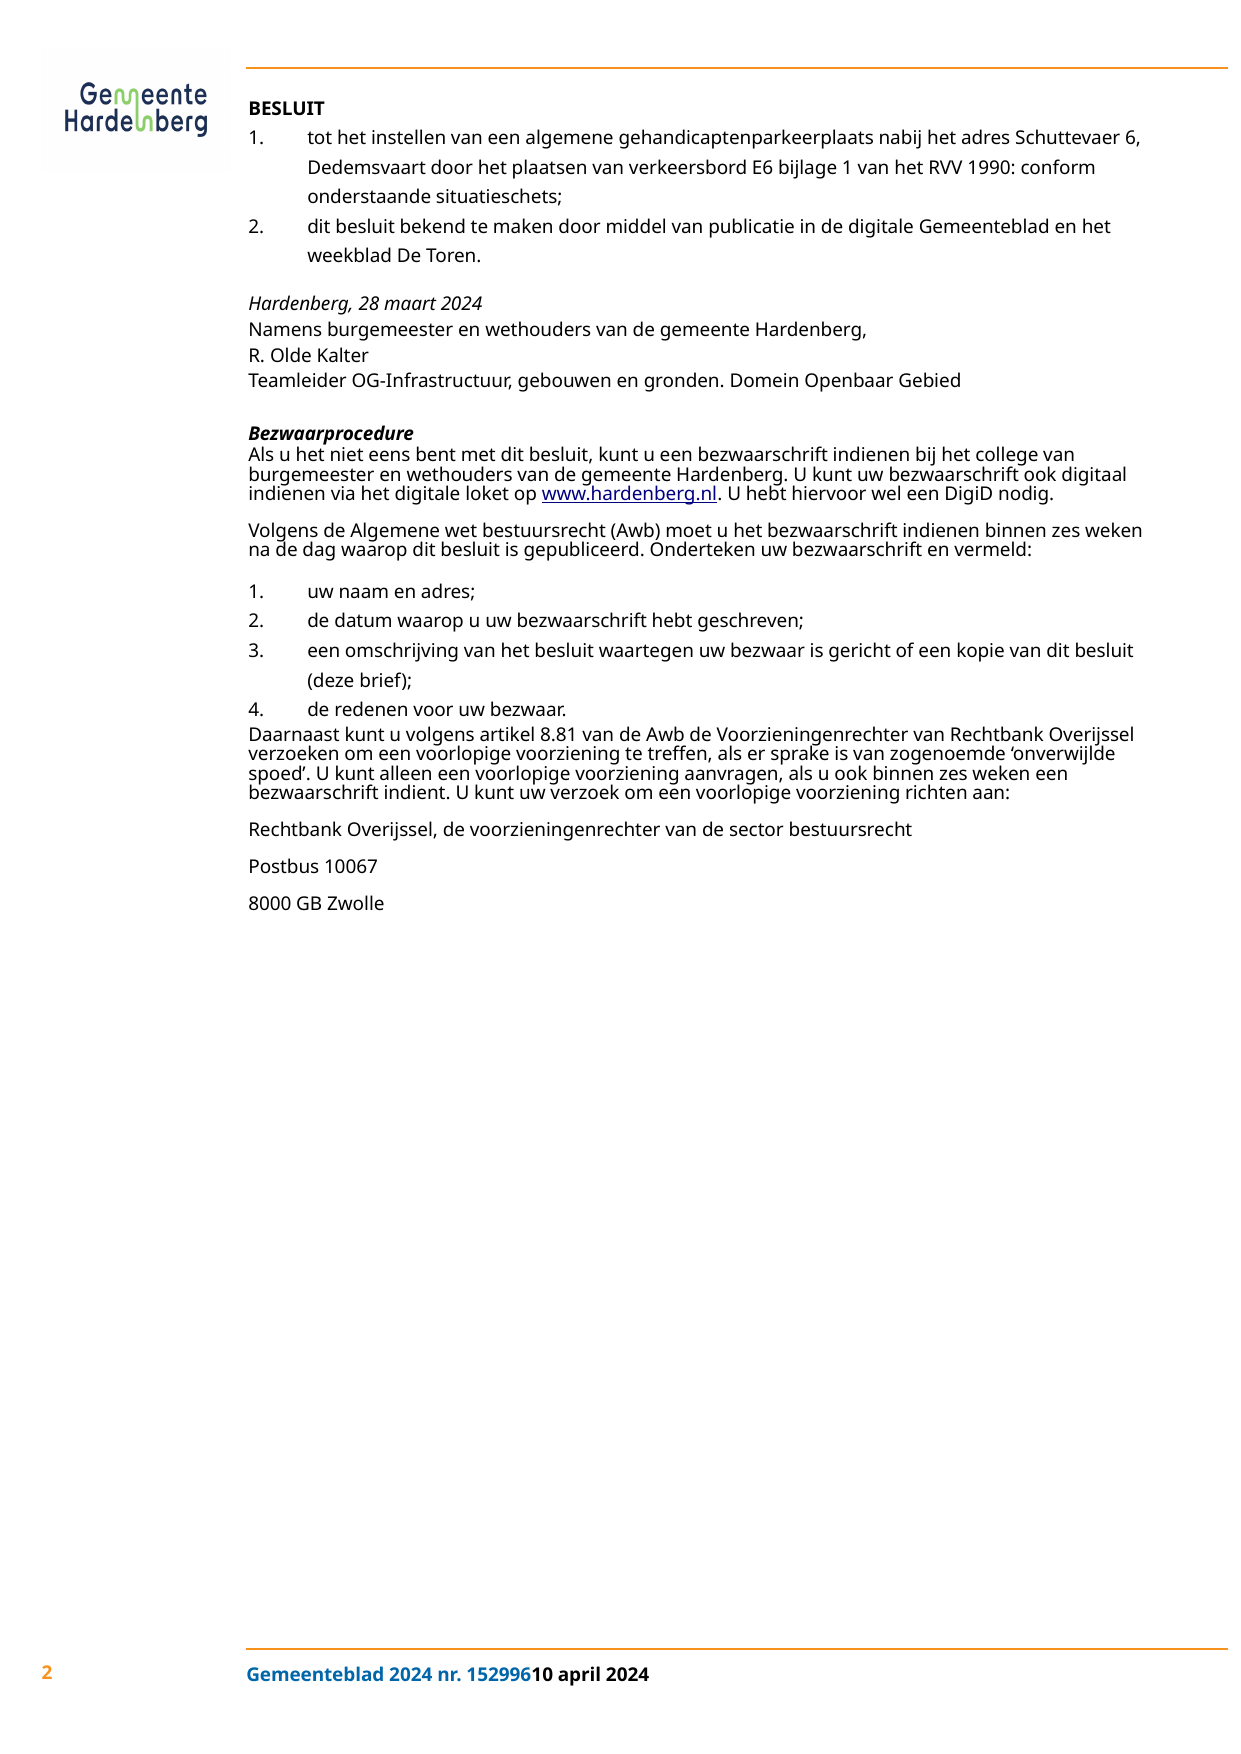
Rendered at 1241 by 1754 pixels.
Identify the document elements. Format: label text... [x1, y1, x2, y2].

list de datum waarop u uw bezwaarschrift hebt geschreven; [248, 608, 1152, 633]
text 8000 GB Zwolle [248, 895, 1152, 914]
text Namens burgemeester en wethouders van de gemeente Hardenberg, [248, 316, 1152, 342]
text Postbus 10067 [248, 858, 1152, 877]
text Volgens de Algemene wet bestuursrecht (Awb) moet u het bezwaarschrift indienen binnen zes weken na de dag waarop dit besluit is gepubliceerd. Onderteken uw bezwaarschrift en vermeld: [248, 522, 1152, 560]
text Rechtbank Overijssel, de voorzieningenrechter van de sector bestuursrecht [248, 821, 1152, 840]
list dit besluit bekend te maken door middel van publicatie in de digitale Gemeenteblad en het weekblad De Toren. [248, 213, 1152, 268]
list een omschrijving van het besluit waartegen uw bezwaar is gericht of een kopie van dit besluit (deze brief); [248, 637, 1152, 693]
text Hardenberg, 28 maart 2024 [248, 291, 1152, 316]
text Als u het niet eens bent met dit besluit, kunt u een bezwaarschrift indienen bij het college van burgemeester en wethouders van de gemeente Hardenberg. U kunt uw bezwaarschrift ook digitaal indienen via het digitale loket op www.hardenberg.nl. U hebt hiervoor wel een DigiD nodig. [248, 446, 1152, 504]
text R. Olde Kalter [248, 342, 1152, 368]
list uw naam en adres; [248, 578, 1152, 604]
list de redenen voor uw bezwaar. [248, 696, 1152, 722]
text BESLUIT [248, 95, 1152, 121]
text Bezwaarprocedure [248, 421, 1152, 446]
picture [41, 47, 231, 172]
text Teamleider OG-Infrastructuur, gebouwen en gronden. Domein Openbaar Gebied [248, 368, 1152, 393]
text Daarnaast kunt u volgens artikel 8.81 van de Awb de Voorzieningenrechter van Rechtbank Overijssel verzoeken om een voorlopige voorziening te treffen, als er sprake is van zogenoemde ‘onverwijlde spoed’. U kunt alleen een voorlopige voorziening aanvragen, als u ook binnen zes weken een bezwaarschrift indient. U kunt uw verzoek om een voorlopige voorziening richten aan: [248, 726, 1152, 803]
list tot het instellen van een algemene gehandicaptenparkeerplaats nabij het adres Schuttevaer 6, Dedemsvaart door het plaatsen van verkeersbord E6 bijlage 1 van het RVV 1990: conform onderstaande situatieschets; [248, 124, 1152, 209]
